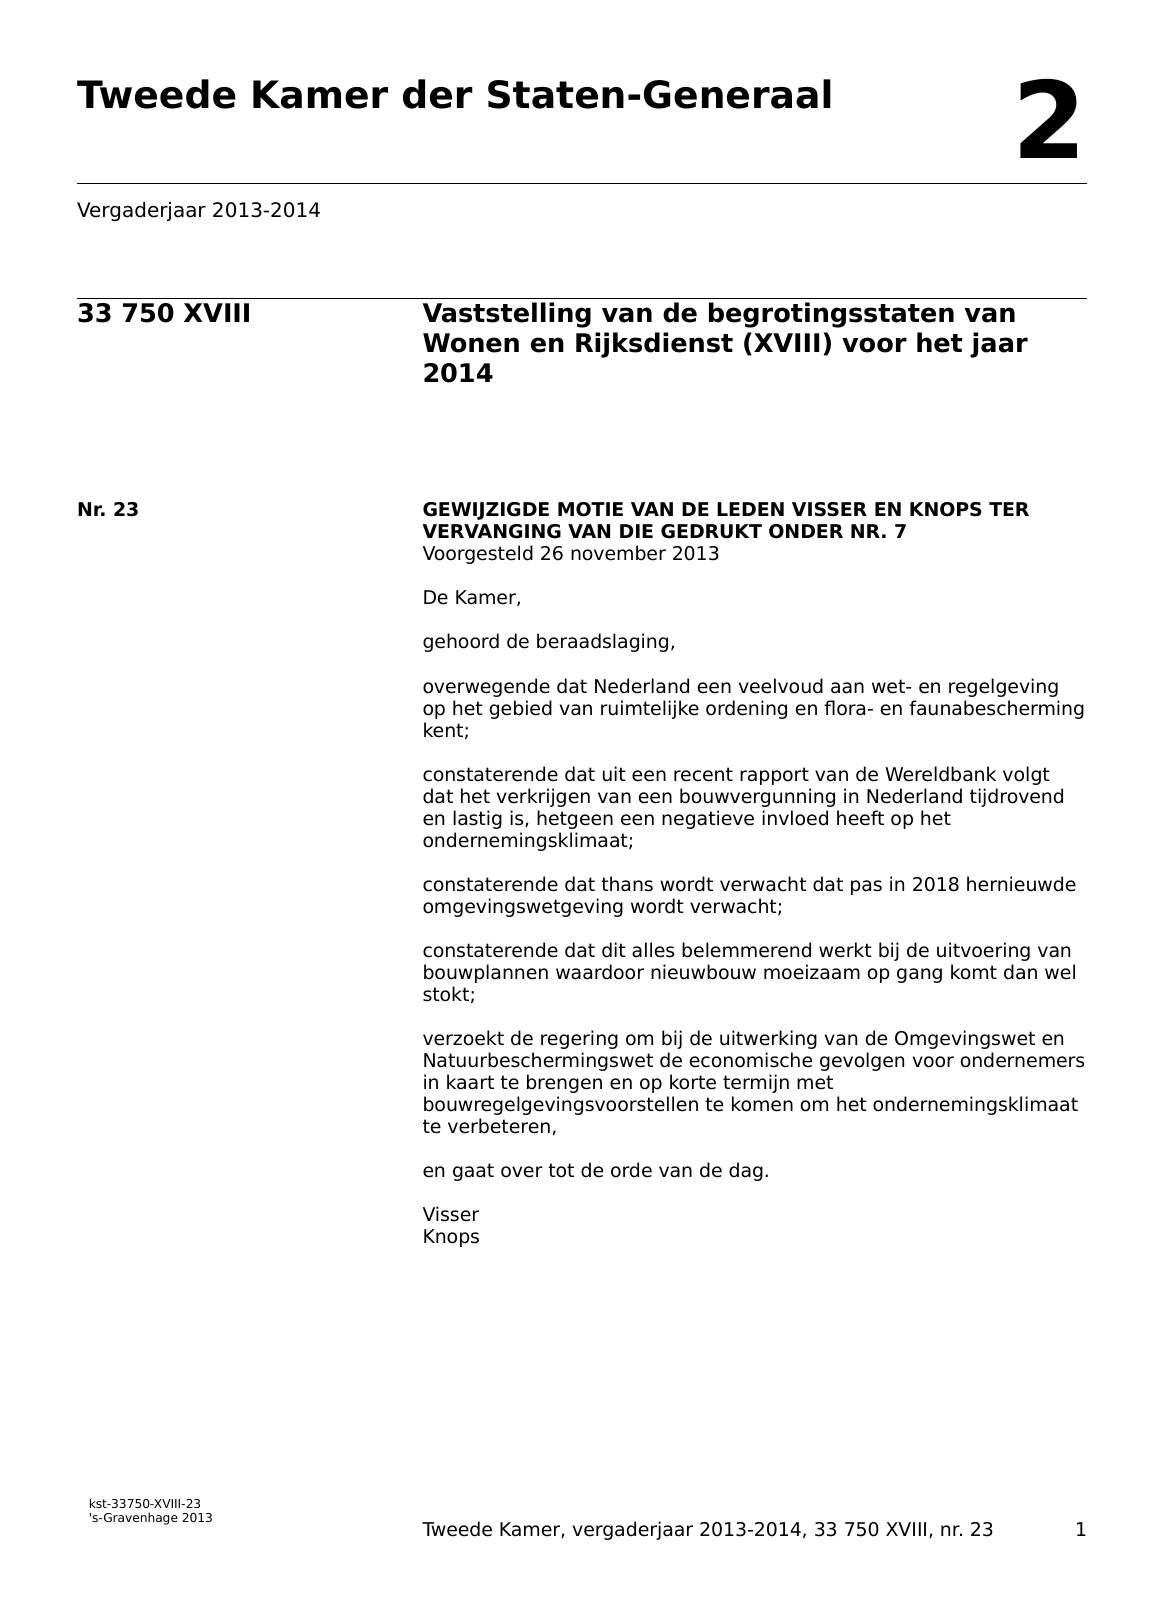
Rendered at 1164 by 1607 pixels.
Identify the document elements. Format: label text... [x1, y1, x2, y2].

text en gaat over tot de orde van de dag. [422, 1160, 1087, 1182]
subtitle 33 750 XVIII Vaststelling van de begrotingsstaten van Wonen en Rijksdienst (XVIII) voor het jaar 2014 [77, 299, 1087, 388]
text Voorgesteld 26 november 2013 [422, 543, 1087, 565]
table_header 2 [886, 59, 1087, 183]
text overwegende dat Nederland een veelvoud aan wet- en regelgeving op het gebied van ruimtelijke ordening en flora- en faunabescherming kent; [422, 676, 1087, 741]
text verzoekt de regering om bij de uitwerking van de Omgevingswet en Natuurbeschermingswet de economische gevolgen voor ondernemers in kaart te brengen en op korte termijn met bouwregelgevingsvoorstellen te komen om het ondernemingsklimaat te verbeteren, [422, 1028, 1087, 1138]
text Visser [422, 1204, 1087, 1226]
text constaterende dat dit alles belemmerend werkt bij de uitvoering van bouwplannen waardoor nieuwbouw moeizaam op gang komt dan wel stokt; [422, 940, 1087, 1006]
subtitle Nr. 23 GEWIJZIGDE MOTIE VAN DE LEDEN VISSER EN KNOPS TER VERVANGING VAN DIE GEDRUKT ONDER NR. 7 [77, 499, 1087, 543]
table_cell Vergaderjaar 2013-2014 [77, 184, 1087, 298]
text constaterende dat thans wordt verwacht dat pas in 2018 hernieuwde omgevingswetgeving wordt verwacht; [422, 874, 1087, 918]
text Knops [422, 1226, 1087, 1248]
text De Kamer, [422, 587, 1087, 609]
text gehoord de beraadslaging, [422, 631, 1087, 653]
text kst-33750-XVIII-23 [88, 1497, 323, 1511]
text constaterende dat uit een recent rapport van de Wereldbank volgt dat het verkrijgen van een bouwvergunning in Nederland tijdrovend en lastig is, hetgeen een negatieve invloed heeft op het ondernemingsklimaat; [422, 764, 1087, 852]
table_header Tweede Kamer der Staten-Generaal [77, 59, 886, 183]
text 's-Gravenhage 2013 [88, 1511, 323, 1525]
